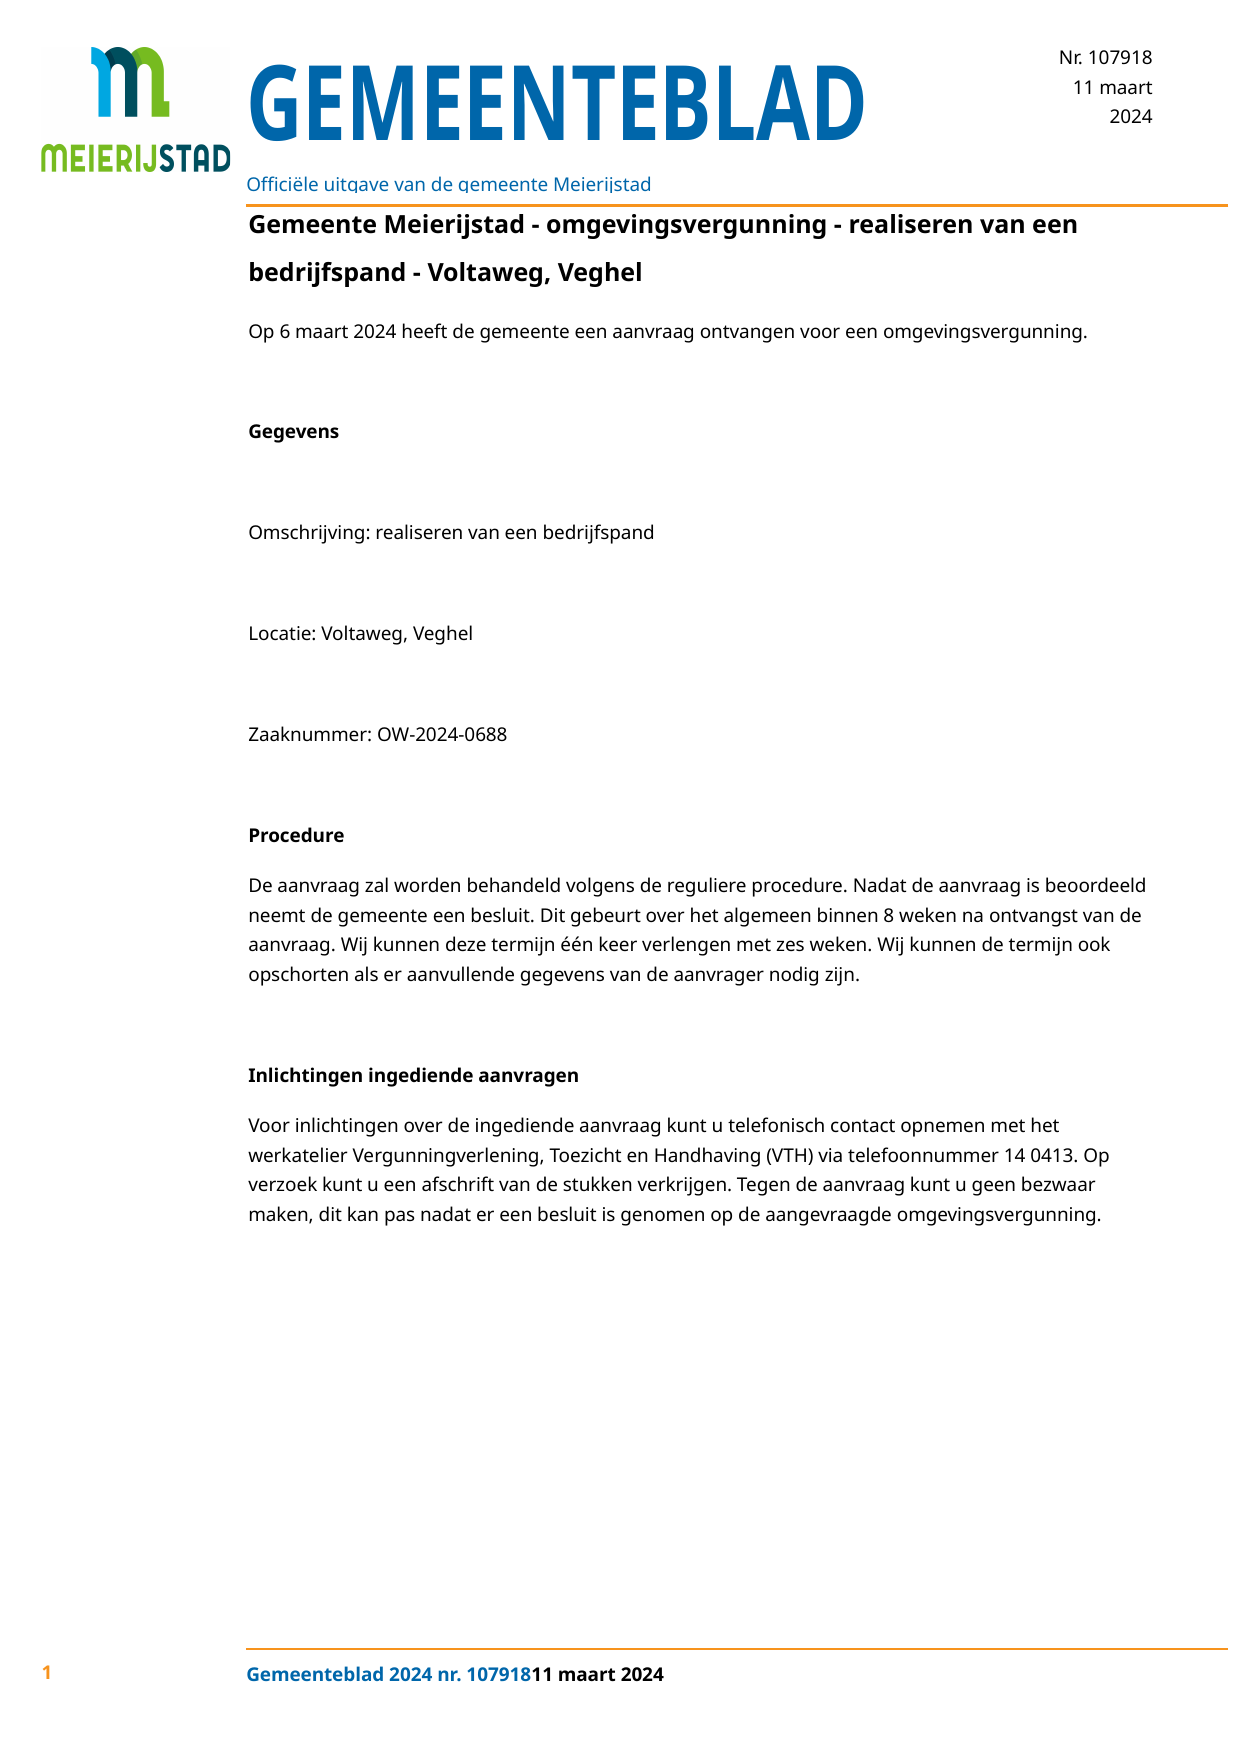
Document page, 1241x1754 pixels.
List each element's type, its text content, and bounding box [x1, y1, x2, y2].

text Zaaknummer: OW-2024-0688 [248, 721, 1152, 747]
text Gemeente Meierijstad - omgevingsvergunning - realiseren van een bedrijfspand - Voltaweg, Veghel [248, 207, 1152, 288]
text Locatie: Voltaweg, Veghel [248, 620, 1152, 646]
text Omschrijving: realiseren van een bedrijfspand [248, 519, 1152, 545]
text De aanvraag zal worden behandeld volgens de reguliere procedure. Nadat de aanvraag is beoordeeld neemt de gemeente een besluit. Dit gebeurt over het algemeen binnen 8 weken na ontvangst van de aanvraag. Wij kunnen deze termijn één keer verlengen met zes weken. Wij kunnen de termijn ook opschorten als er aanvullende gegevens van de aanvrager nodig zijn. [248, 872, 1152, 987]
picture [41, 47, 231, 172]
text Voor inlichtingen over de ingediende aanvraag kunt u telefonisch contact opnemen met het werkatelier Vergunningverlening, Toezicht en Handhaving (VTH) via telefoonnummer 14 0413. Op verzoek kunt u een afschrift van de stukken verkrijgen. Tegen de aanvraag kunt u geen bezwaar maken, dit kan pas nadat er een besluit is genomen op de aangevraagde omgevingsvergunning. [248, 1112, 1152, 1227]
text Op 6 maart 2024 heeft de gemeente een aanvraag ontvangen voor een omgevingsvergunning. [248, 318, 1152, 344]
text Procedure [248, 822, 1152, 848]
text Gegevens [248, 419, 1152, 444]
text Inlichtingen ingediende aanvragen [248, 1062, 1152, 1088]
